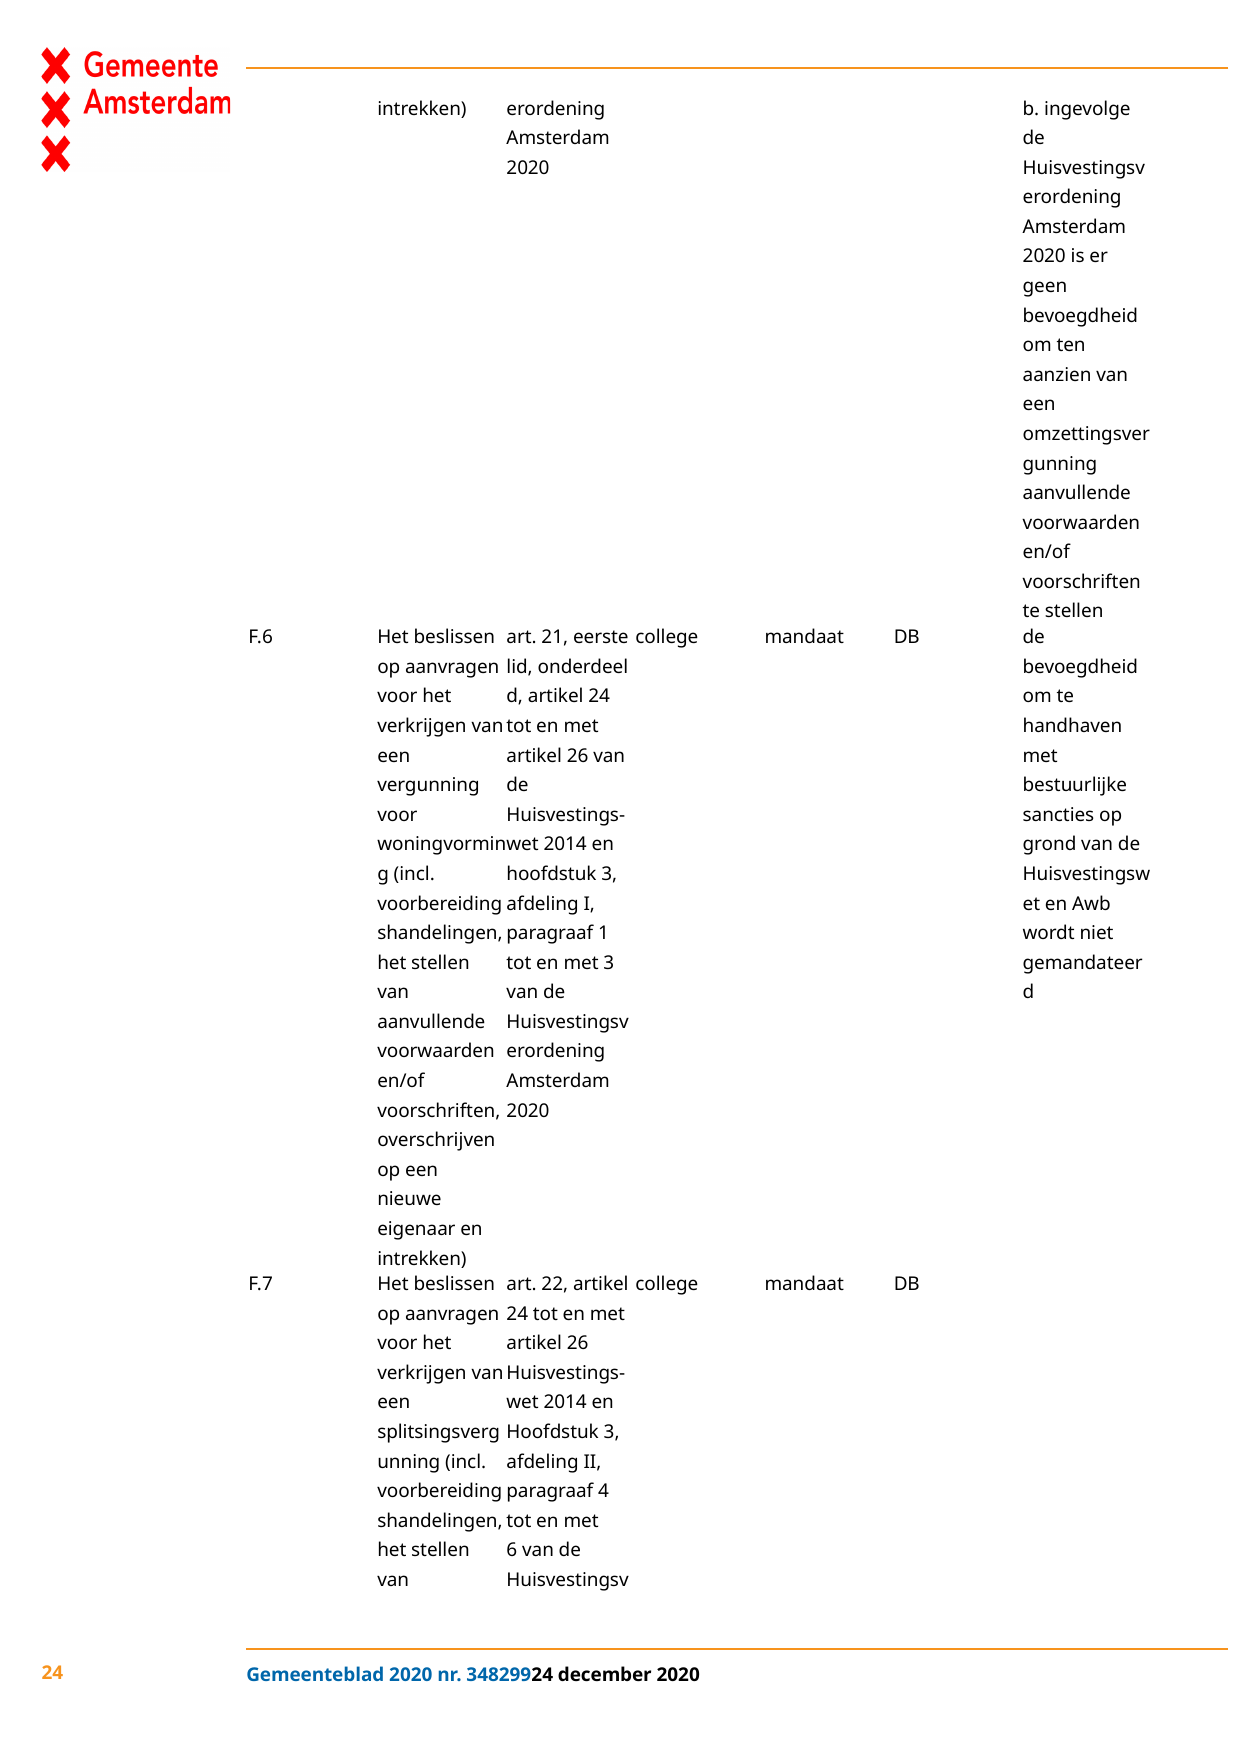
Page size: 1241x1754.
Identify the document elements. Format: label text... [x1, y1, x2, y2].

table_cell DB [894, 624, 1022, 1270]
table_cell erordening Amsterdam 2020 [506, 95, 635, 623]
table_cell [764, 95, 893, 623]
table_cell mandaat [764, 1270, 893, 1592]
table_cell F.6 [248, 624, 377, 1270]
table_cell [248, 95, 377, 623]
table_cell art. 21, eerste lid, onderdeel d, artikel 24 tot en met artikel 26 van de Huisvestings- wet 2014 en hoofdstuk 3, afdeling I, paragraaf 1 tot en met 3 van de Huisvestingsverordening Amsterdam 2020 [506, 624, 635, 1270]
table_cell [894, 95, 1022, 623]
table_cell de bevoegdheid om te handhaven met bestuurlijke sancties op grond van de Huisvestingswet en Awb wordt niet gemandateerd [1023, 624, 1152, 1270]
table_cell intrekken) [377, 95, 506, 623]
table_cell [635, 95, 764, 623]
table_cell mandaat [764, 624, 893, 1270]
table_cell F.7 [248, 1270, 377, 1592]
table_cell b. ingevolge de Huisvestingsverordening Amsterdam 2020 is er geen bevoegdheid om ten aanzien van een omzettingsvergunning aanvullende voorwaarden en/of voorschriften te stellen [1023, 95, 1152, 623]
table_cell Het beslissen op aanvragen voor het verkrijgen van een vergunning voor woningvorming (incl. voorbereidingshandelingen, het stellen van aanvullende voorwaarden en/of voorschriften, overschrijven op een nieuwe eigenaar en intrekken) [377, 624, 506, 1270]
picture [41, 47, 231, 172]
table_cell college [635, 1270, 764, 1592]
table_cell [1023, 1270, 1152, 1592]
table_cell Het beslissen op aanvragen voor het verkrijgen van een splitsingsvergunning (incl. voorbereidingshandelingen, het stellen van [377, 1270, 506, 1592]
table_cell art. 22, artikel 24 tot en met artikel 26 Huisvestings-wet 2014 en Hoofdstuk 3, afdeling II, paragraaf 4 tot en met 6 van de Huisvestingsv [506, 1270, 635, 1592]
table_cell college [635, 624, 764, 1270]
table_cell DB [894, 1270, 1022, 1592]
